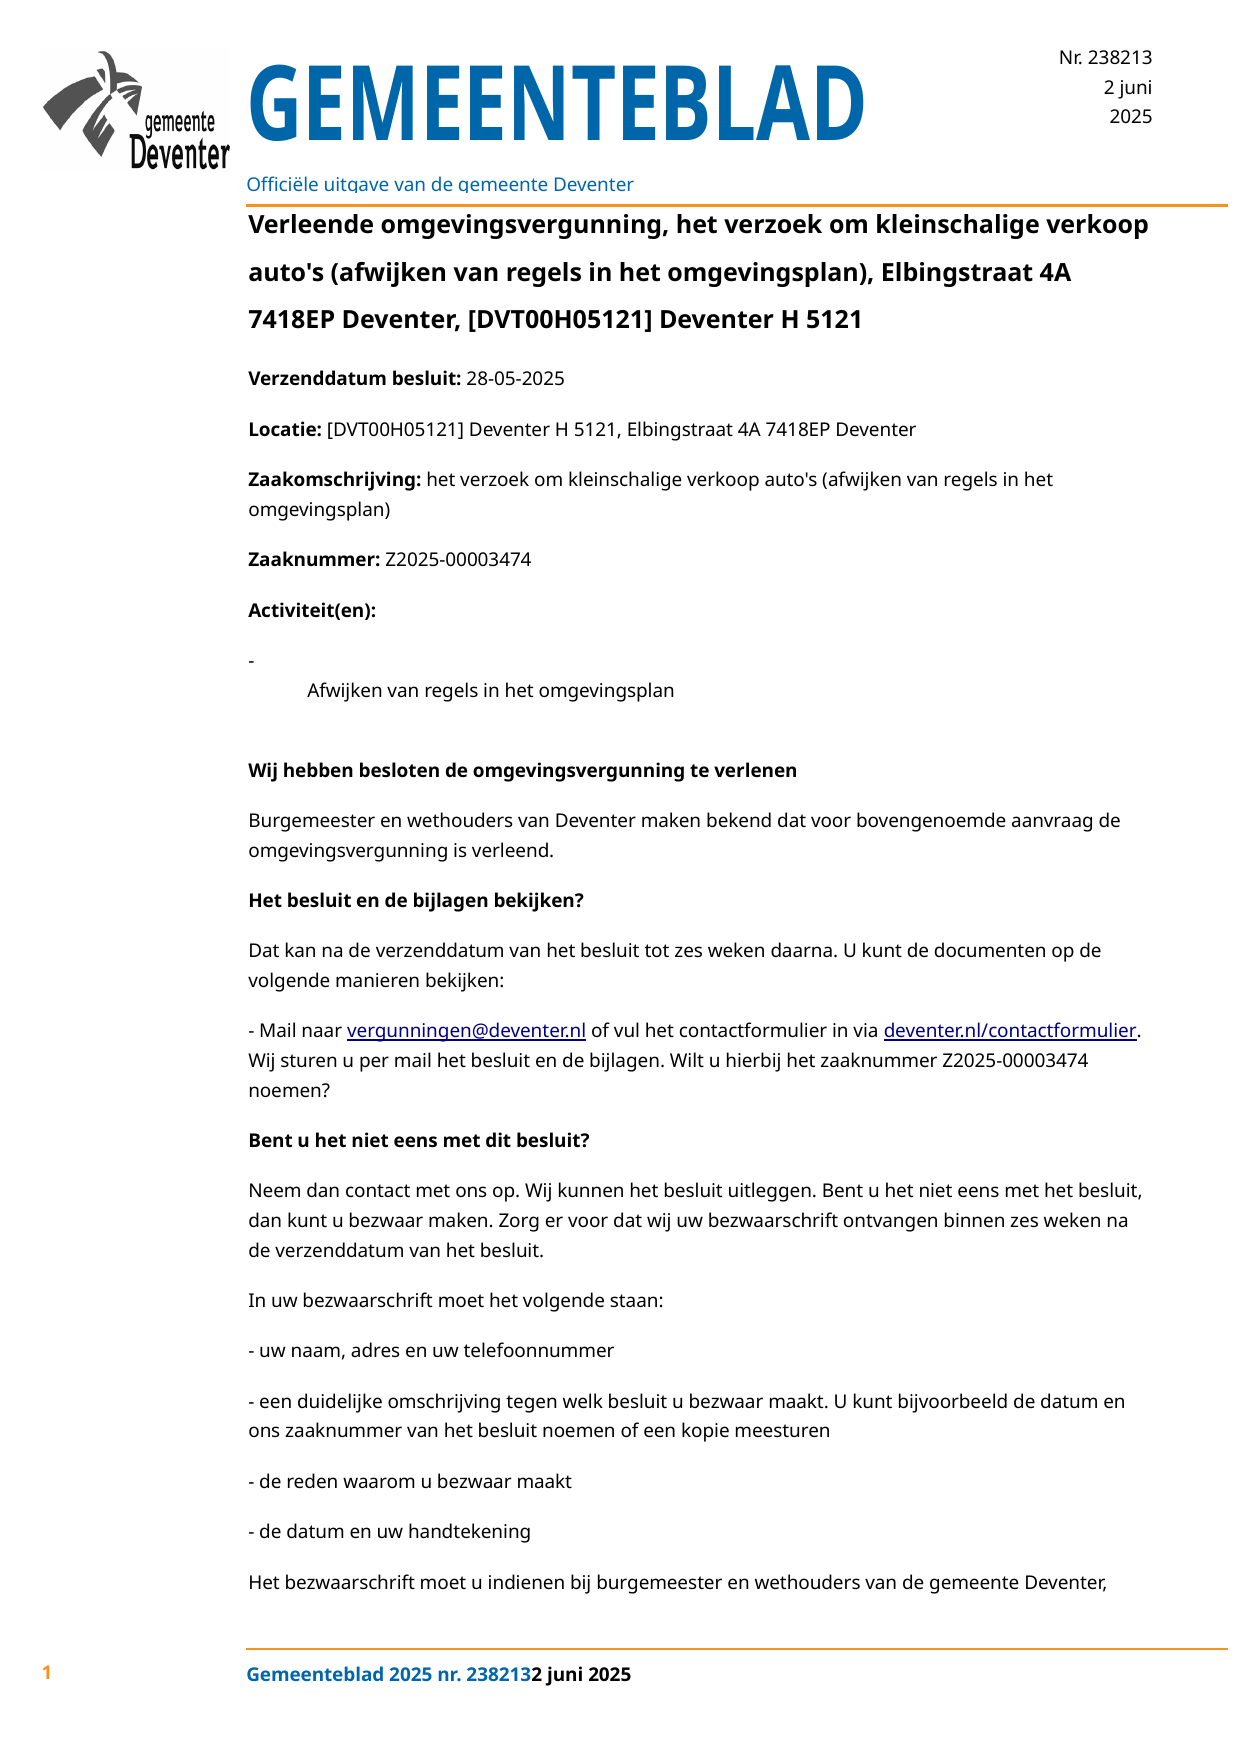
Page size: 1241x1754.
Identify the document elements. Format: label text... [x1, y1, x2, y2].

text - de reden waarom u bezwaar maakt [248, 1468, 1152, 1494]
text Neem dan contact met ons op. Wij kunnen het besluit uitleggen. Bent u het niet eens met het besluit, dan kunt u bezwaar maken. Zorg er voor dat wij uw bezwaarschrift ontvangen binnen zes weken na de verzenddatum van het besluit. [248, 1178, 1152, 1262]
text Locatie: [DVT00H05121] Deventer H 5121, Elbingstraat 4A 7418EP Deventer [248, 416, 1152, 442]
text - een duidelijke omschrijving tegen welk besluit u bezwaar maakt. U kunt bijvoorbeeld de datum en ons zaaknummer van het besluit noemen of een kopie meesturen [248, 1388, 1152, 1443]
text Verleende omgevingsvergunning, het verzoek om kleinschalige verkoop auto's (afwijken van regels in het omgevingsplan), Elbingstraat 4A 7418EP Deventer, [DVT00H05121] Deventer H 5121 [248, 207, 1152, 336]
text Het bezwaarschrift moet u indienen bij burgemeester en wethouders van de gemeente Deventer, [248, 1569, 1152, 1594]
text Zaakomschrijving: het verzoek om kleinschalige verkoop auto's (afwijken van regels in het omgevingsplan) [248, 466, 1152, 522]
text Burgemeester en wethouders van Deventer maken bekend dat voor bovengenoemde aanvraag de omgevingsvergunning is verleend. [248, 807, 1152, 862]
text In uw bezwaarschrift moet het volgende staan: [248, 1287, 1152, 1313]
text Verzenddatum besluit: 28-05-2025 [248, 366, 1152, 391]
text Dat kan na de verzenddatum van het besluit tot zes weken daarna. U kunt de documenten op de volgende manieren bekijken: [248, 938, 1152, 993]
picture [41, 47, 231, 172]
text - Mail naar vergunningen@deventer.nl of vul het contactformulier in via deventer.nl/contactformulier. Wij sturen u per mail het besluit en de bijlagen. Wilt u hierbij het zaaknummer Z2025-00003474 noemen? [248, 1018, 1152, 1102]
text Wij hebben besloten de omgevingsvergunning te verlenen [248, 757, 1152, 782]
text Zaaknummer: Z2025-00003474 [248, 546, 1152, 572]
text - uw naam, adres en uw telefoonnummer [248, 1338, 1152, 1363]
text - de datum en uw handtekening [248, 1518, 1152, 1544]
list Afwijken van regels in het omgevingsplan [248, 677, 1152, 702]
text Bent u het niet eens met dit besluit? [248, 1127, 1152, 1153]
text Het besluit en de bijlagen bekijken? [248, 887, 1152, 913]
text Activiteit(en): [248, 597, 1152, 622]
